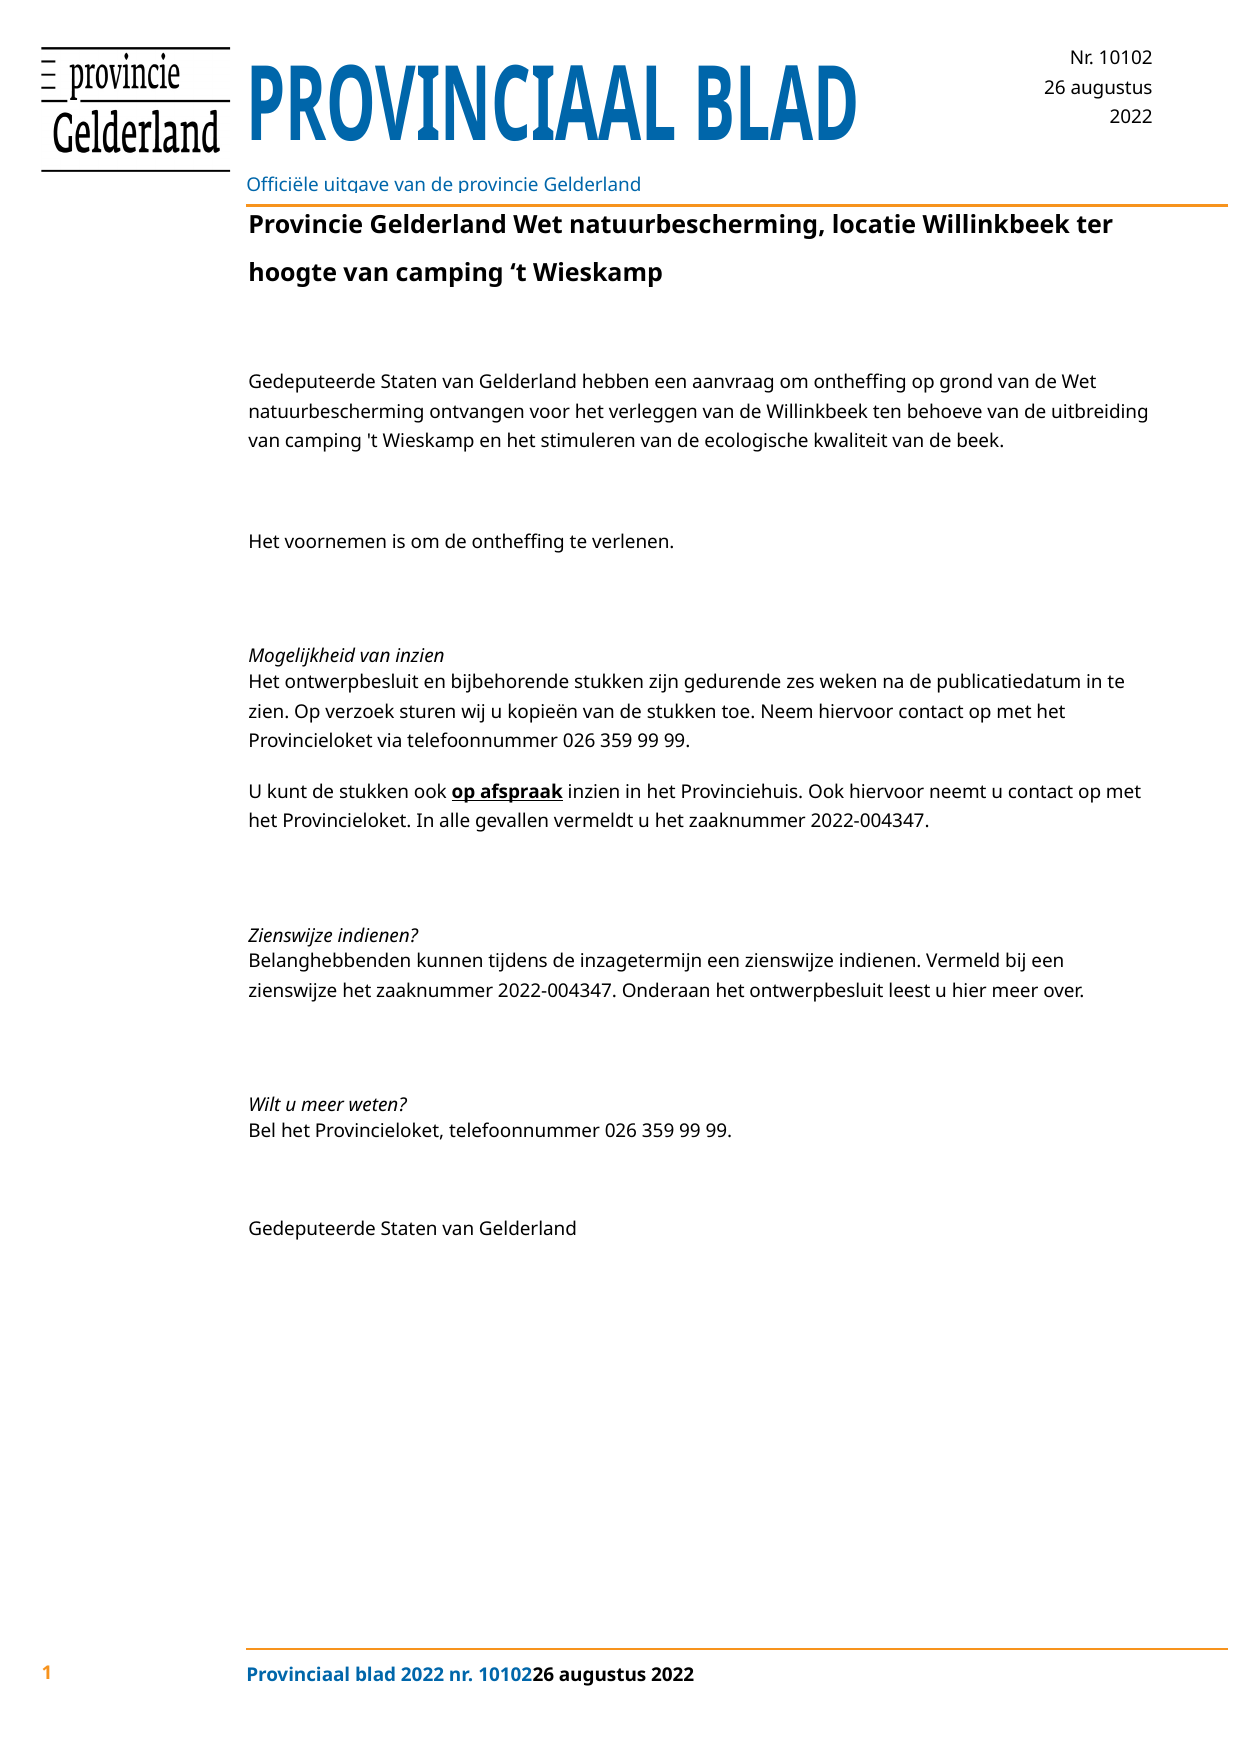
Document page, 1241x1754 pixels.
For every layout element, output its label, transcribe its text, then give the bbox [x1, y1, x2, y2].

text Gedeputeerde Staten van Gelderland hebben een aanvraag om ontheffing op grond van de Wet natuurbescherming ontvangen voor het verleggen van de Willinkbeek ten behoeve van de uitbreiding van camping 't Wieskamp en het stimuleren van de ecologische kwaliteit van de beek. [248, 368, 1152, 453]
text Wilt u meer weten? [248, 1092, 1152, 1117]
text Belanghebbenden kunnen tijdens de inzagetermijn een zienswijze indienen. Vermeld bij een zienswijze het zaaknummer 2022-004347. Onderaan het ontwerpbesluit leest u hier meer over. [248, 948, 1152, 1003]
text Het voornemen is om de ontheffing te verlenen. [248, 528, 1152, 554]
text U kunt de stukken ook op afspraak inzien in het Provinciehuis. Ook hiervoor neemt u contact op met het Provincieloket. In alle gevallen vermeldt u het zaaknummer 2022-004347. [248, 778, 1152, 833]
text Gedeputeerde Staten van Gelderland [248, 1216, 1152, 1241]
text Zienswijze indienen? [248, 922, 1152, 948]
text Het ontwerpbesluit en bijbehorende stukken zijn gedurende zes weken na de publicatiedatum in te zien. Op verzoek sturen wij u kopieën van de stukken toe. Neem hiervoor contact op met het Provincieloket via telefoonnummer 026 359 99 99. [248, 668, 1152, 753]
text Provincie Gelderland Wet natuurbescherming, locatie Willinkbeek ter hoogte van camping ‘t Wieskamp [248, 207, 1152, 288]
text Mogelijkheid van inzien [248, 643, 1152, 668]
picture [41, 47, 231, 172]
text Bel het Provincieloket, telefoonnummer 026 359 99 99. [248, 1117, 1152, 1143]
